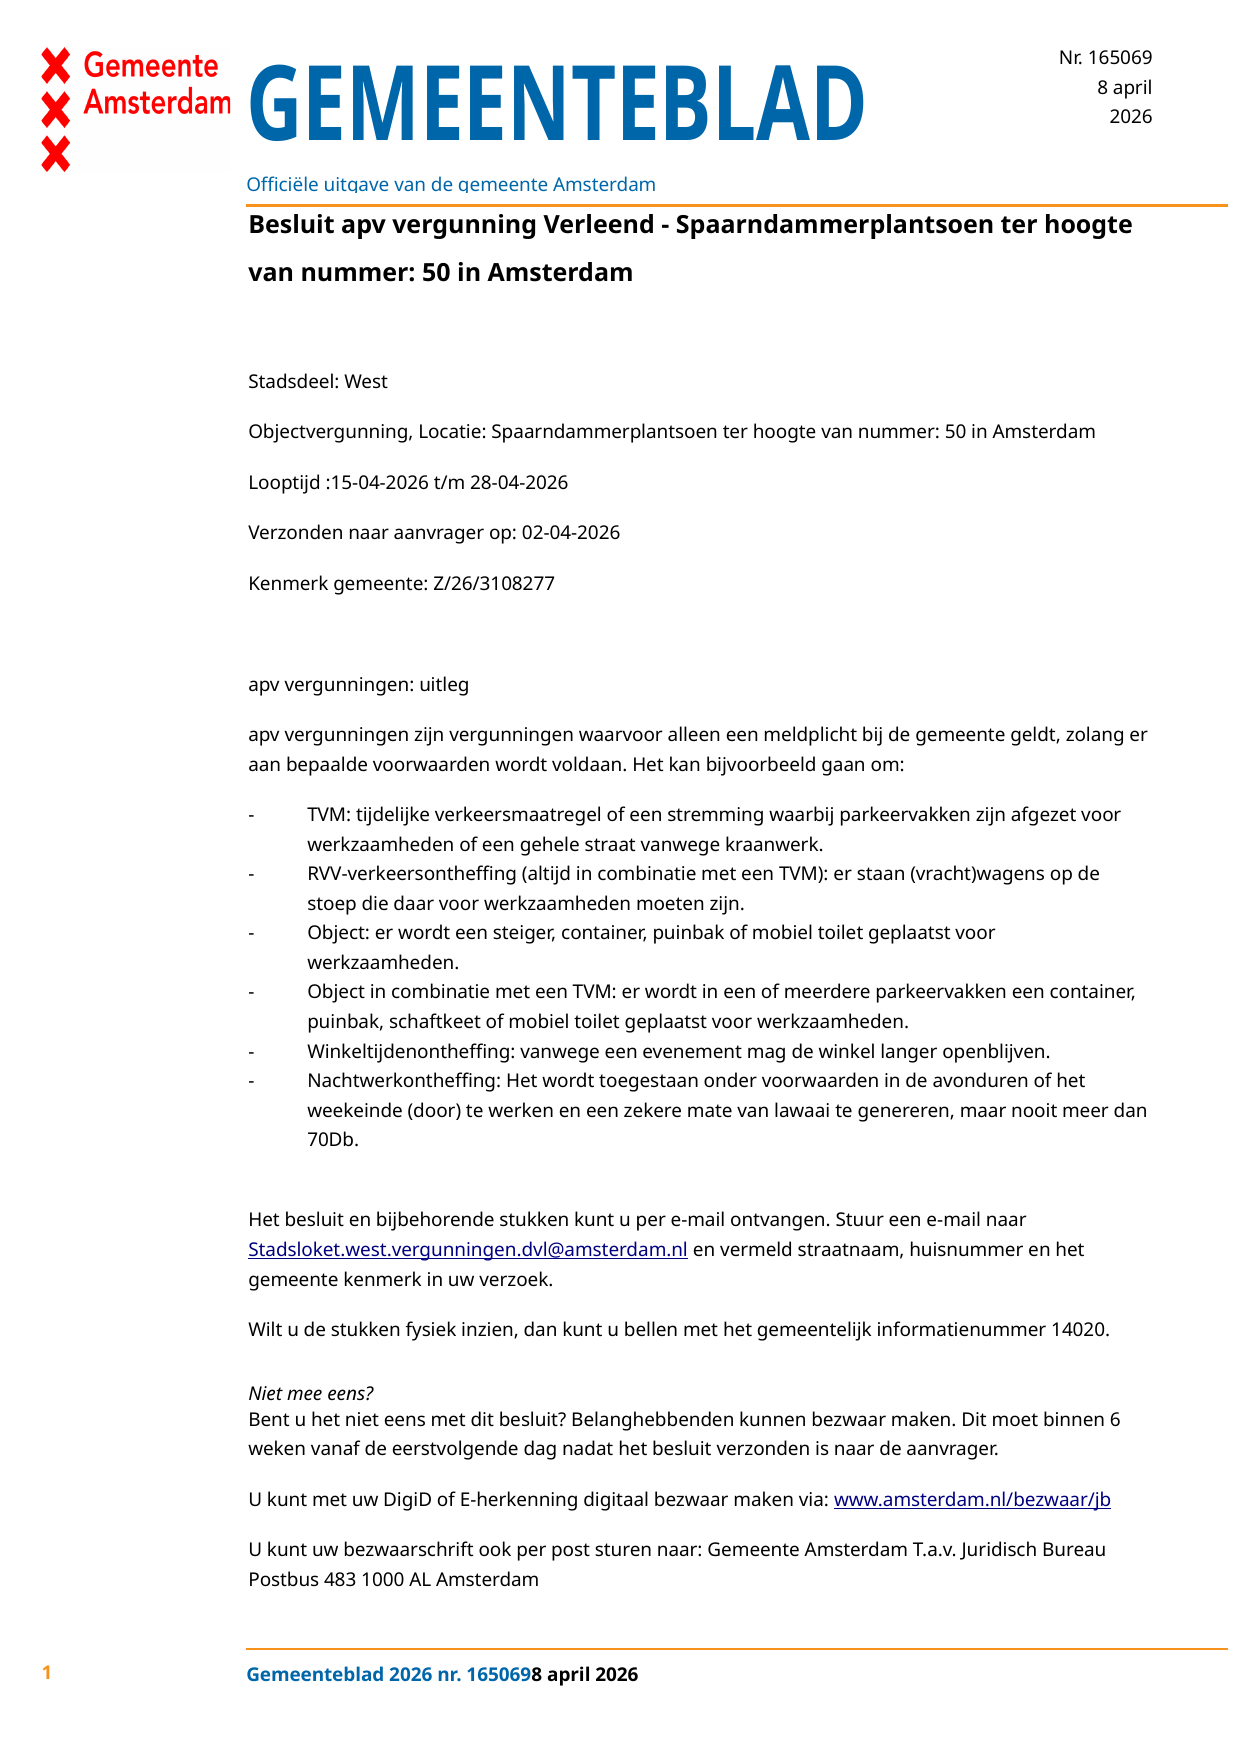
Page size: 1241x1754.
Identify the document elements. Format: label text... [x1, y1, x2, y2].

text Kenmerk gemeente: Z/26/3108277 [248, 570, 1152, 596]
list Object: er wordt een steiger, container, puinbak of mobiel toilet geplaatst voor werkzaamheden. [248, 919, 1152, 975]
text Verzonden naar aanvrager op: 02-04-2026 [248, 519, 1152, 545]
text U kunt met uw DigiD of E-herkenning digitaal bezwaar maken via: www.amsterdam.nl/bezwaar/jb [248, 1486, 1152, 1512]
text Wilt u de stukken fysiek inzien, dan kunt u bellen met het gemeentelijk informatienummer 14020. [248, 1316, 1152, 1342]
list Nachtwerkontheffing: Het wordt toegestaan onder voorwaarden in de avonduren of het weekeinde (door) te werken en een zekere mate van lawaai te genereren, maar nooit meer dan 70Db. [248, 1067, 1152, 1152]
text Stadsdeel: West [248, 368, 1152, 394]
text Looptijd :15-04-2026 t/m 28-04-2026 [248, 469, 1152, 495]
list RVV-verkeersontheffing (altijd in combinatie met een TVM): er staan (vracht)wagens op de stoep die daar voor werkzaamheden moeten zijn. [248, 860, 1152, 916]
text Bent u het niet eens met dit besluit? Belanghebbenden kunnen bezwaar maken. Dit moet binnen 6 weken vanaf de eerstvolgende dag nadat het besluit verzonden is naar de aanvrager. [248, 1406, 1152, 1461]
text apv vergunningen zijn vergunningen waarvoor alleen een meldplicht bij de gemeente geldt, zolang er aan bepaalde voorwaarden wordt voldaan. Het kan bijvoorbeeld gaan om: [248, 721, 1152, 777]
text apv vergunningen: uitleg [248, 671, 1152, 697]
text U kunt uw bezwaarschrift ook per post sturen naar: Gemeente Amsterdam T.a.v. Juridisch Bureau Postbus 483 1000 AL Amsterdam [248, 1536, 1152, 1592]
text Niet mee eens? [248, 1380, 1152, 1406]
list Object in combinatie met een TVM: er wordt in een of meerdere parkeervakken een container, puinbak, schaftkeet of mobiel toilet geplaatst voor werkzaamheden. [248, 979, 1152, 1034]
text Besluit apv vergunning Verleend - Spaarndammerplantsoen ter hoogte van nummer: 50 in Amsterdam [248, 207, 1152, 288]
text Het besluit en bijbehorende stukken kunt u per e-mail ontvangen. Stuur een e-mail naar Stadsloket.west.vergunningen.dvl@amsterdam.nl en vermeld straatnaam, huisnummer en het gemeente kenmerk in uw verzoek. [248, 1207, 1152, 1292]
picture [41, 47, 231, 172]
text Objectvergunning, Locatie: Spaarndammerplantsoen ter hoogte van nummer: 50 in Amsterdam [248, 419, 1152, 444]
list TVM: tijdelijke verkeersmaatregel of een stremming waarbij parkeervakken zijn afgezet voor werkzaamheden of een gehele straat vanwege kraanwerk. [248, 801, 1152, 857]
list Winkeltijdenontheffing: vanwege een evenement mag de winkel langer openblijven. [248, 1038, 1152, 1064]
